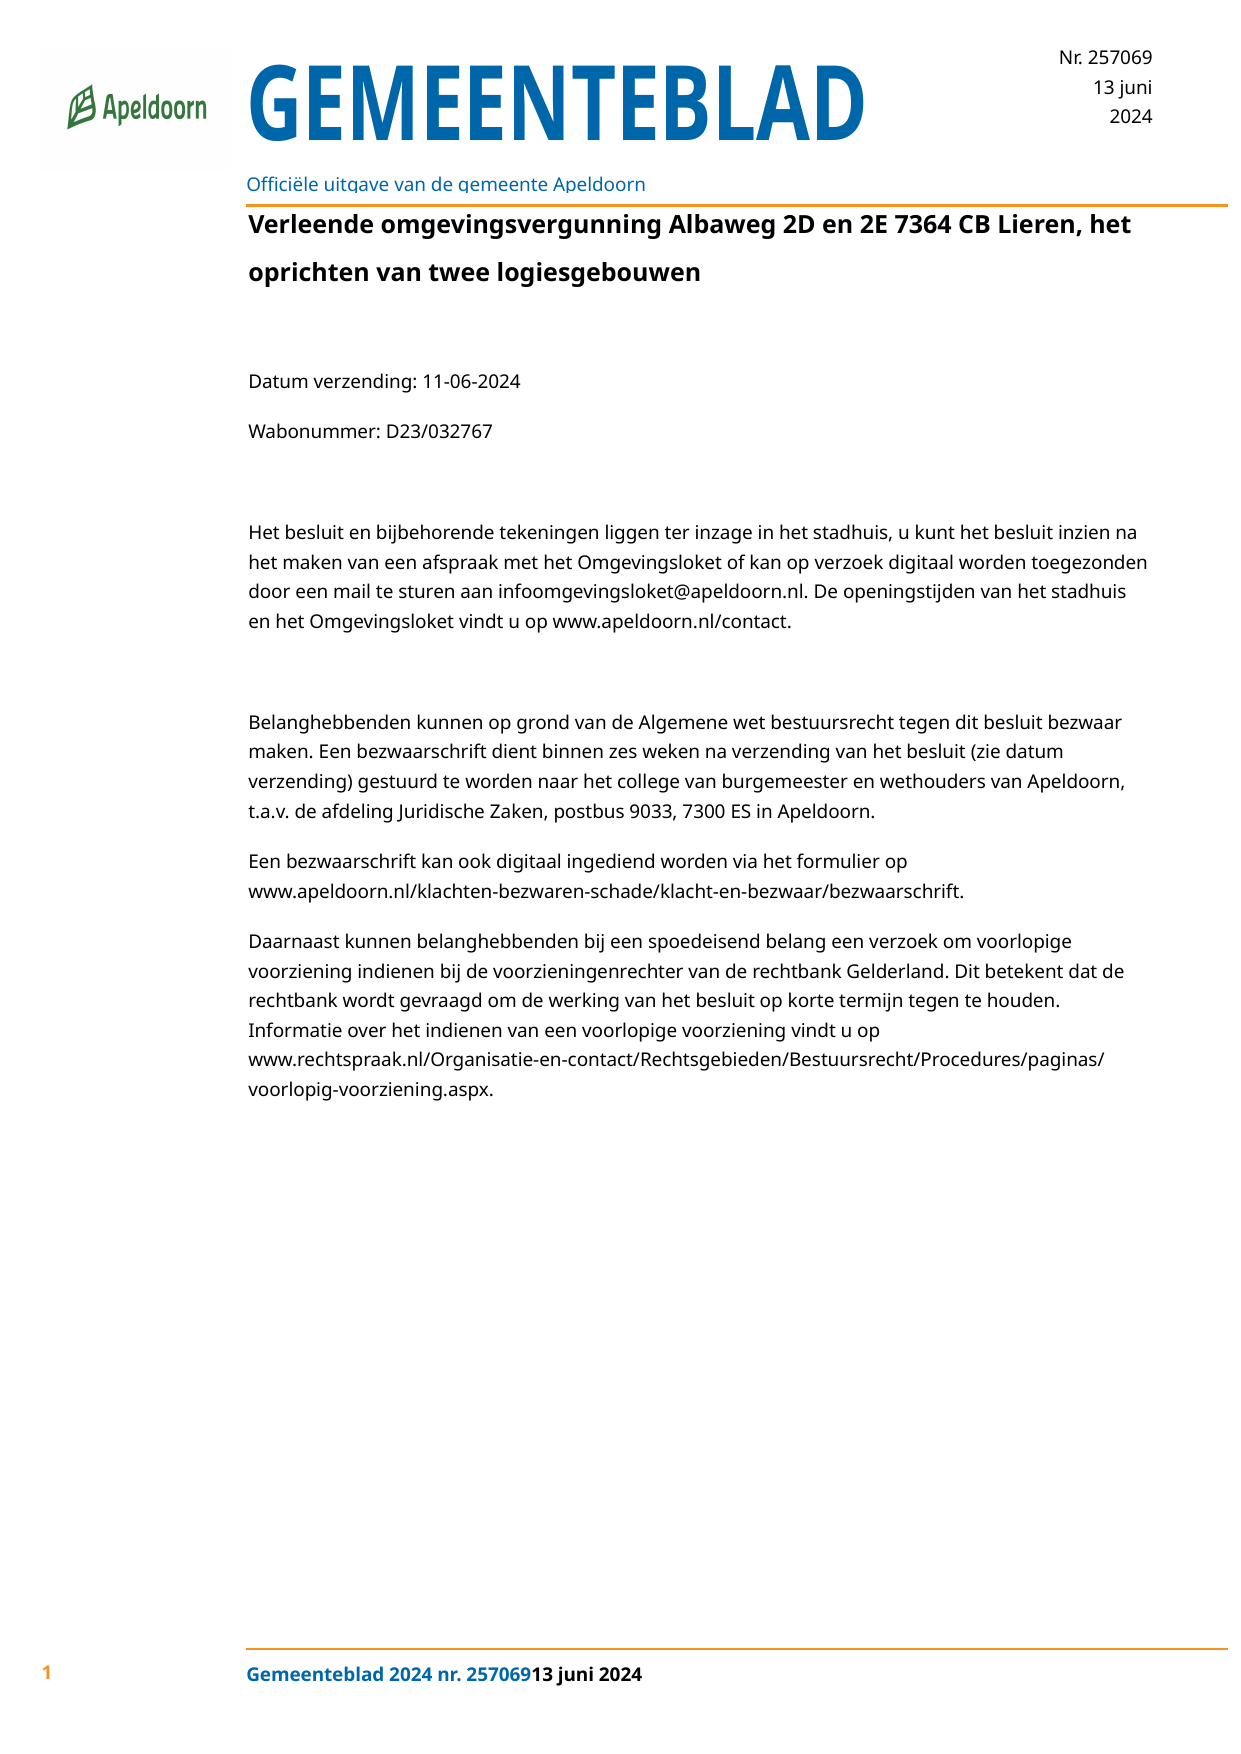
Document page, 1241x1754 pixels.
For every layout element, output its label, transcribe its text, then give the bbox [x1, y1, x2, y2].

text Verleende omgevingsvergunning Albaweg 2D en 2E 7364 CB Lieren, het oprichten van twee logiesgebouwen [248, 207, 1152, 288]
text Een bezwaarschrift kan ook digitaal ingediend worden via het formulier op www.apeldoorn.nl/klachten-bezwaren-schade/klacht-en-bezwaar/bezwaarschrift. [248, 848, 1152, 904]
text Datum verzending: 11-06-2024 [248, 368, 1152, 394]
picture [41, 47, 231, 172]
text Wabonummer: D23/032767 [248, 419, 1152, 444]
text Het besluit en bijbehorende tekeningen liggen ter inzage in het stadhuis, u kunt het besluit inzien na het maken van een afspraak met het Omgevingsloket of kan op verzoek digitaal worden toegezonden door een mail te sturen aan infoomgevingsloket@apeldoorn.nl. De openingstijden van het stadhuis en het Omgevingsloket vindt u op www.apeldoorn.nl/contact. [248, 519, 1152, 634]
text Belanghebbenden kunnen op grond van de Algemene wet bestuursrecht tegen dit besluit bezwaar maken. Een bezwaarschrift dient binnen zes weken na verzending van het besluit (zie datum verzending) gestuurd te worden naar het college van burgemeester en wethouders van Apeldoorn, t.a.v. de afdeling Juridische Zaken, postbus 9033, 7300 ES in Apeldoorn. [248, 709, 1152, 824]
text Daarnaast kunnen belanghebbenden bij een spoedeisend belang een verzoek om voorlopige voorziening indienen bij de voorzieningenrechter van de rechtbank Gelderland. Dit betekent dat de rechtbank wordt gevraagd om de werking van het besluit op korte termijn tegen te houden. Informatie over het indienen van een voorlopige voorziening vindt u op www.rechtspraak.nl/Organisatie-en-contact/Rechtsgebieden/Bestuursrecht/Procedures/paginas/voorlopig-voorziening.aspx. [248, 928, 1152, 1102]
